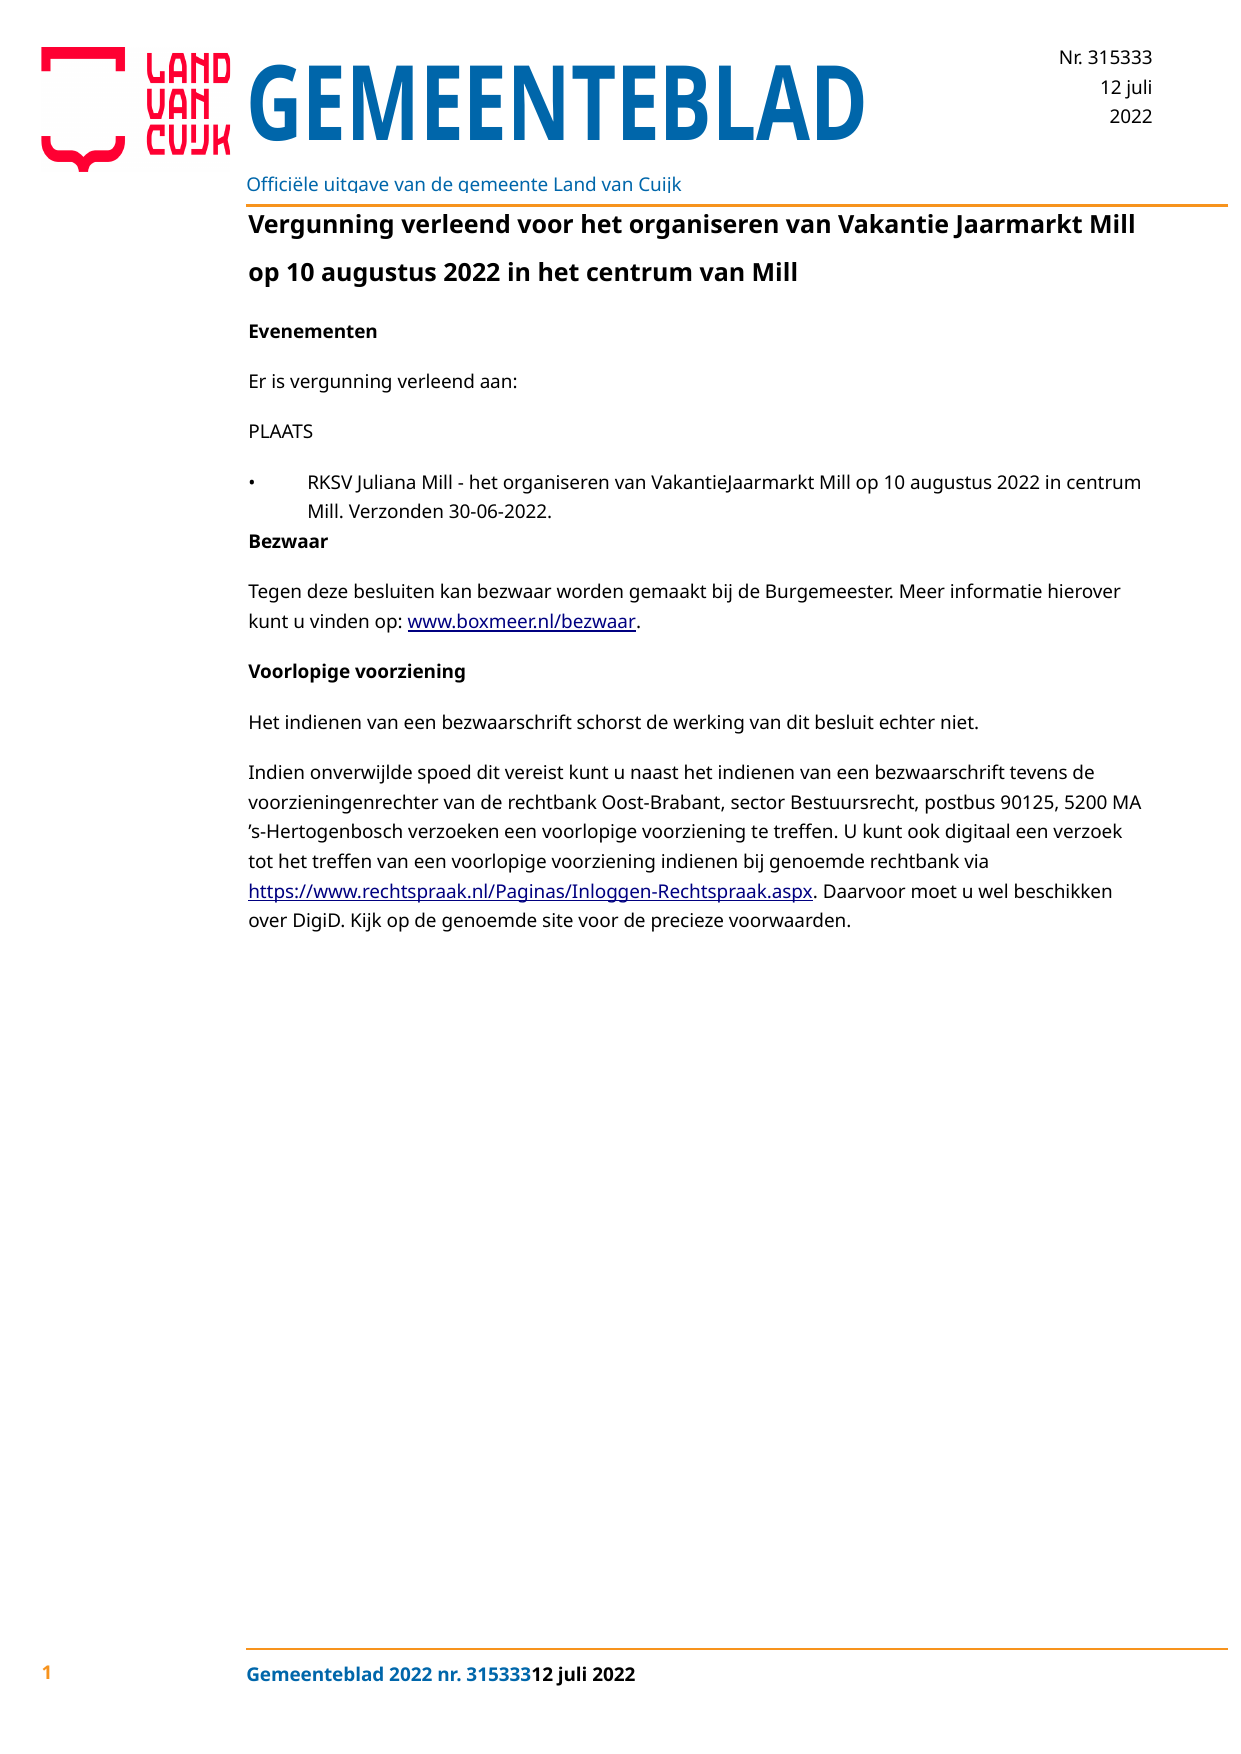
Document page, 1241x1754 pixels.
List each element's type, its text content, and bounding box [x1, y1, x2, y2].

picture [41, 47, 231, 172]
text Vergunning verleend voor het organiseren van Vakantie Jaarmarkt Mill op 10 augustus 2022 in het centrum van Mill [248, 207, 1152, 288]
list RKSV Juliana Mill - het organiseren van VakantieJaarmarkt Mill op 10 augustus 2022 in centrum Mill. Verzonden 30-06-2022. [248, 469, 1152, 524]
text Bezwaar [248, 528, 1152, 554]
text Evenementen [248, 318, 1152, 344]
text Indien onverwijlde spoed dit vereist kunt u naast het indienen van een bezwaarschrift tevens de voorzieningenrechter van de rechtbank Oost-Brabant, sector Bestuursrecht, postbus 90125, 5200 MA ’s-Hertogenbosch verzoeken een voorlopige voorziening te treffen. U kunt ook digitaal een verzoek tot het treffen van een voorlopige voorziening indienen bij genoemde rechtbank via https://www.rechtspraak.nl/Paginas/Inloggen-Rechtspraak.aspx. Daarvoor moet u wel beschikken over DigiD. Kijk op de genoemde site voor de precieze voorwaarden. [248, 759, 1152, 933]
text PLAATS [248, 419, 1152, 444]
text Er is vergunning verleend aan: [248, 368, 1152, 394]
text Voorlopige voorziening [248, 659, 1152, 684]
text Het indienen van een bezwaarschrift schorst de werking van dit besluit echter niet. [248, 709, 1152, 735]
text Tegen deze besluiten kan bezwaar worden gemaakt bij de Burgemeester. Meer informatie hierover kunt u vinden op: www.boxmeer.nl/bezwaar. [248, 579, 1152, 634]
